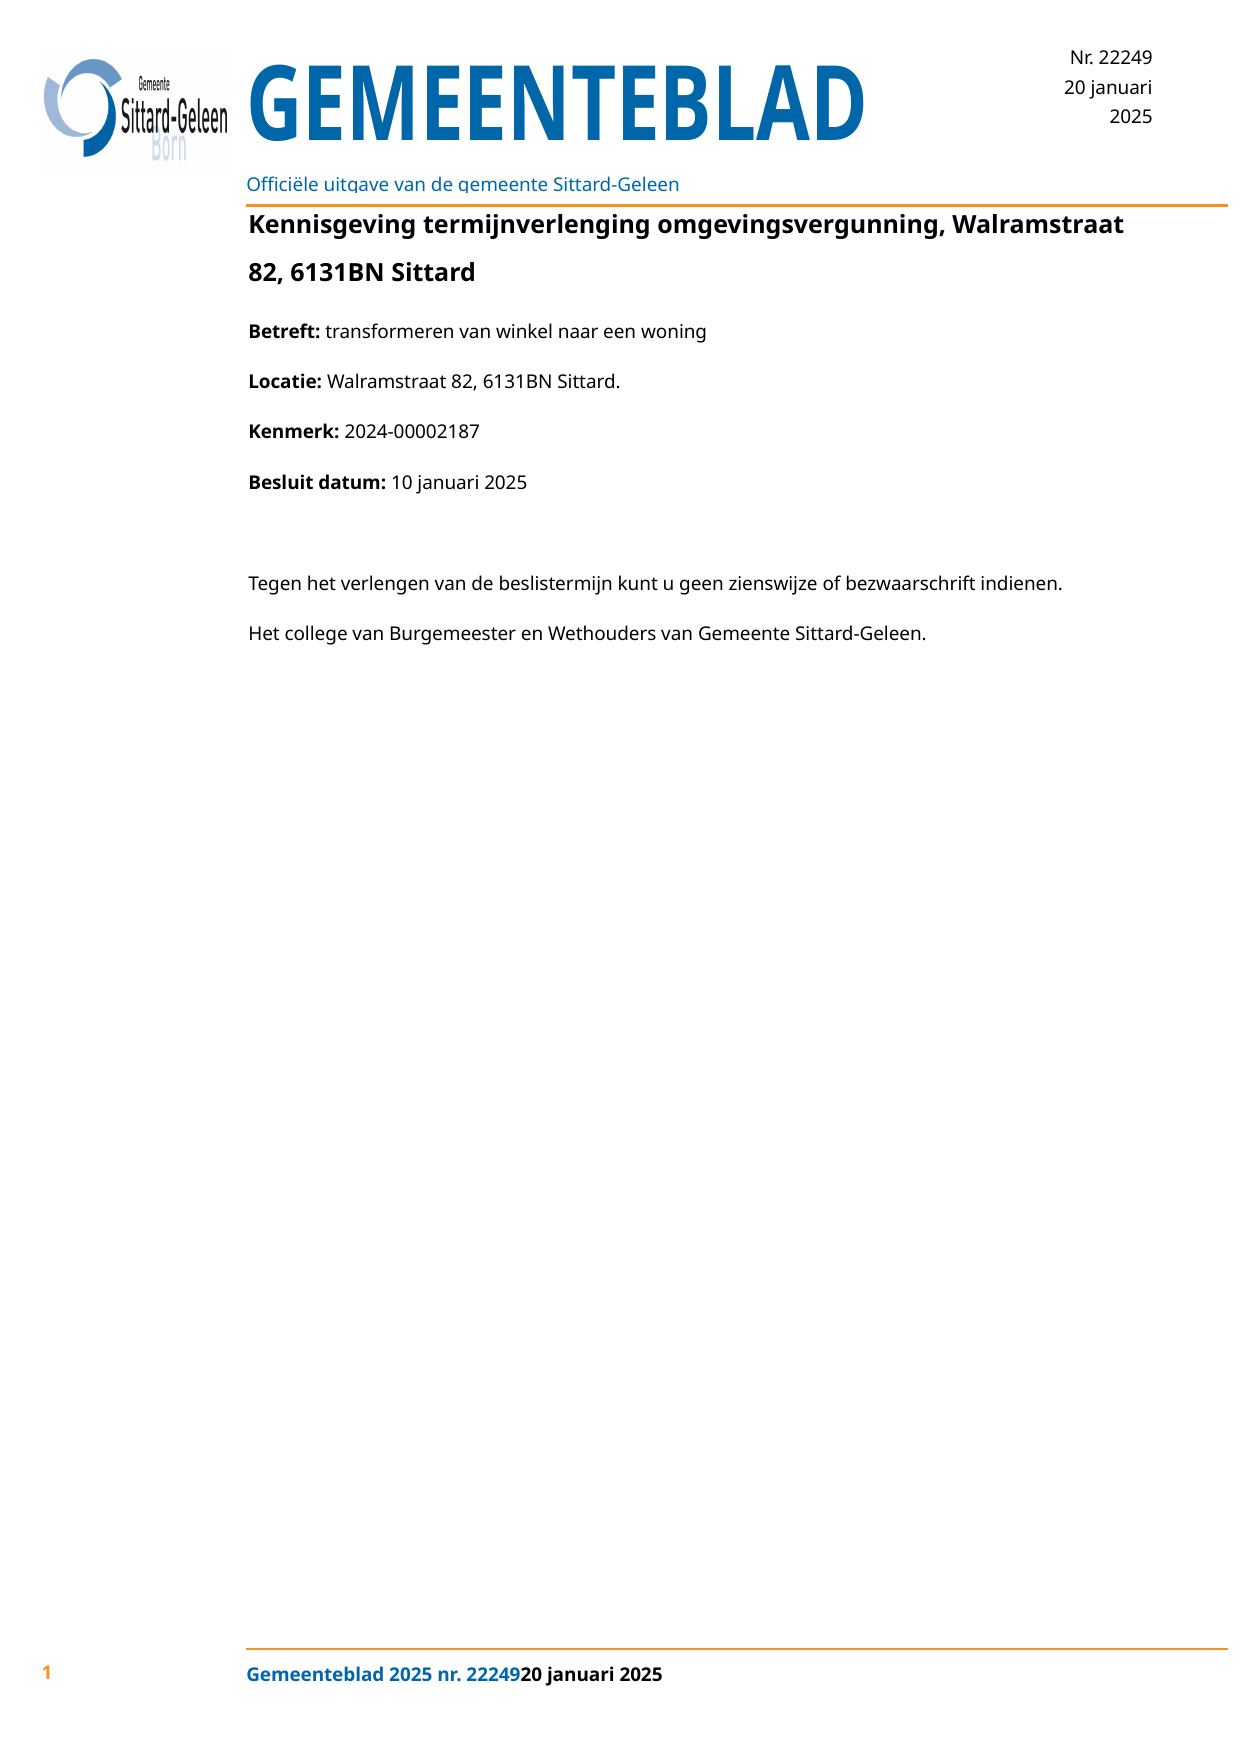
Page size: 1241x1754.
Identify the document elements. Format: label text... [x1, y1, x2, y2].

text Het college van Burgemeester en Wethouders van Gemeente Sittard-Geleen. [248, 620, 1152, 646]
text Kenmerk: 2024-00002187 [248, 419, 1152, 444]
text Kennisgeving termijnverlenging omgevingsvergunning, Walramstraat 82, 6131BN Sittard [248, 207, 1152, 288]
text Besluit datum: 10 januari 2025 [248, 469, 1152, 495]
text Tegen het verlengen van de beslistermijn kunt u geen zienswijze of bezwaarschrift indienen. [248, 570, 1152, 596]
text Locatie: Walramstraat 82, 6131BN Sittard. [248, 368, 1152, 394]
text Betreft: transformeren van winkel naar een woning [248, 318, 1152, 344]
picture [41, 47, 231, 172]
